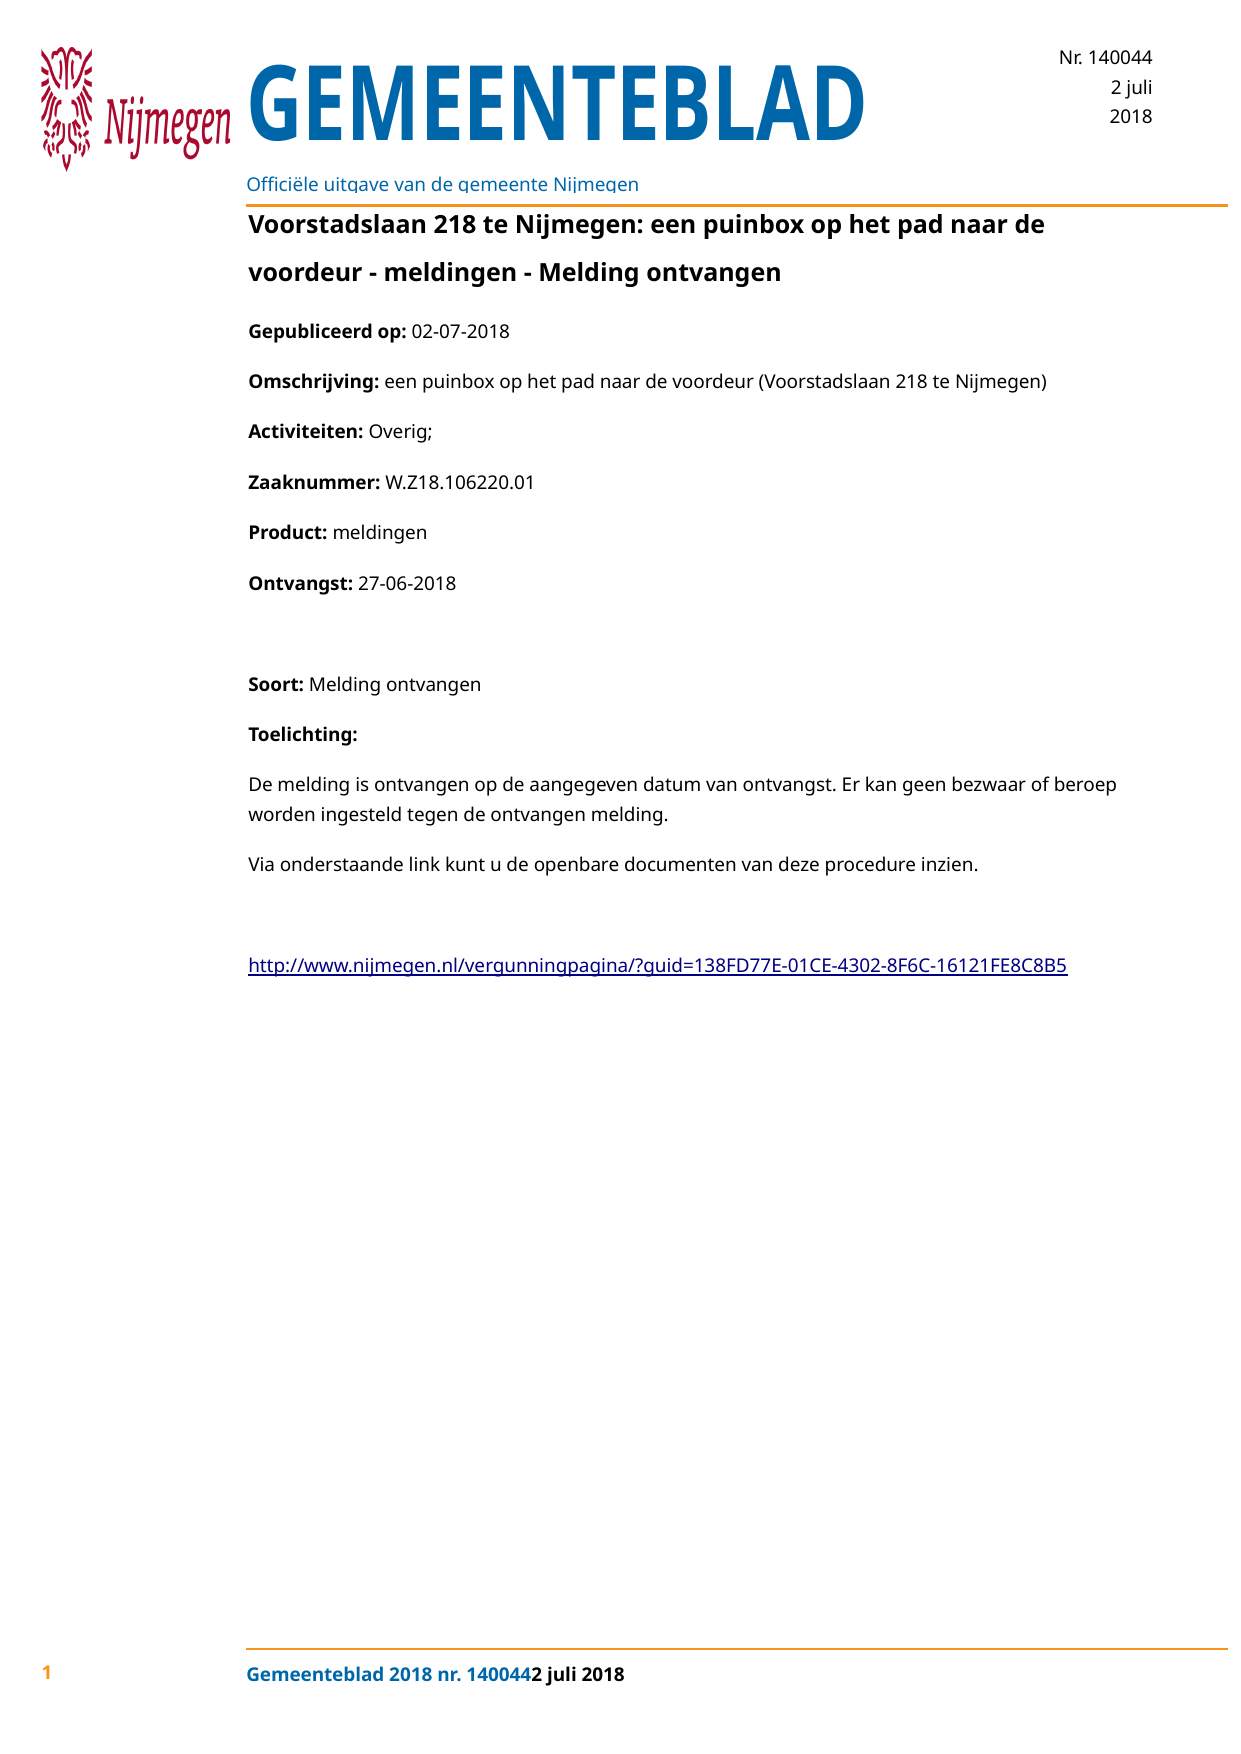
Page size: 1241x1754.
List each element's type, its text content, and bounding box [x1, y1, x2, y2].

text Soort: Melding ontvangen [248, 671, 1152, 697]
text Gepubliceerd op: 02-07-2018 [248, 318, 1152, 344]
text Activiteiten: Overig; [248, 419, 1152, 444]
text Omschrijving: een puinbox op het pad naar de voordeur (Voorstadslaan 218 te Nijmegen) [248, 368, 1152, 394]
text Product: meldingen [248, 519, 1152, 545]
text Voorstadslaan 218 te Nijmegen: een puinbox op het pad naar de voordeur - meldingen - Melding ontvangen [248, 207, 1152, 288]
text Zaaknummer: W.Z18.106220.01 [248, 469, 1152, 495]
text Via onderstaande link kunt u de openbare documenten van deze procedure inzien. [248, 852, 1152, 877]
text De melding is ontvangen op de aangegeven datum van ontvangst. Er kan geen bezwaar of beroep worden ingesteld tegen de ontvangen melding. [248, 772, 1152, 827]
text http://www.nijmegen.nl/vergunningpagina/?guid=138FD77E-01CE-4302-8F6C-16121FE8C8B5 [248, 952, 1152, 978]
text Toelichting: [248, 721, 1152, 747]
text Ontvangst: 27-06-2018 [248, 570, 1152, 596]
picture [41, 47, 231, 172]
